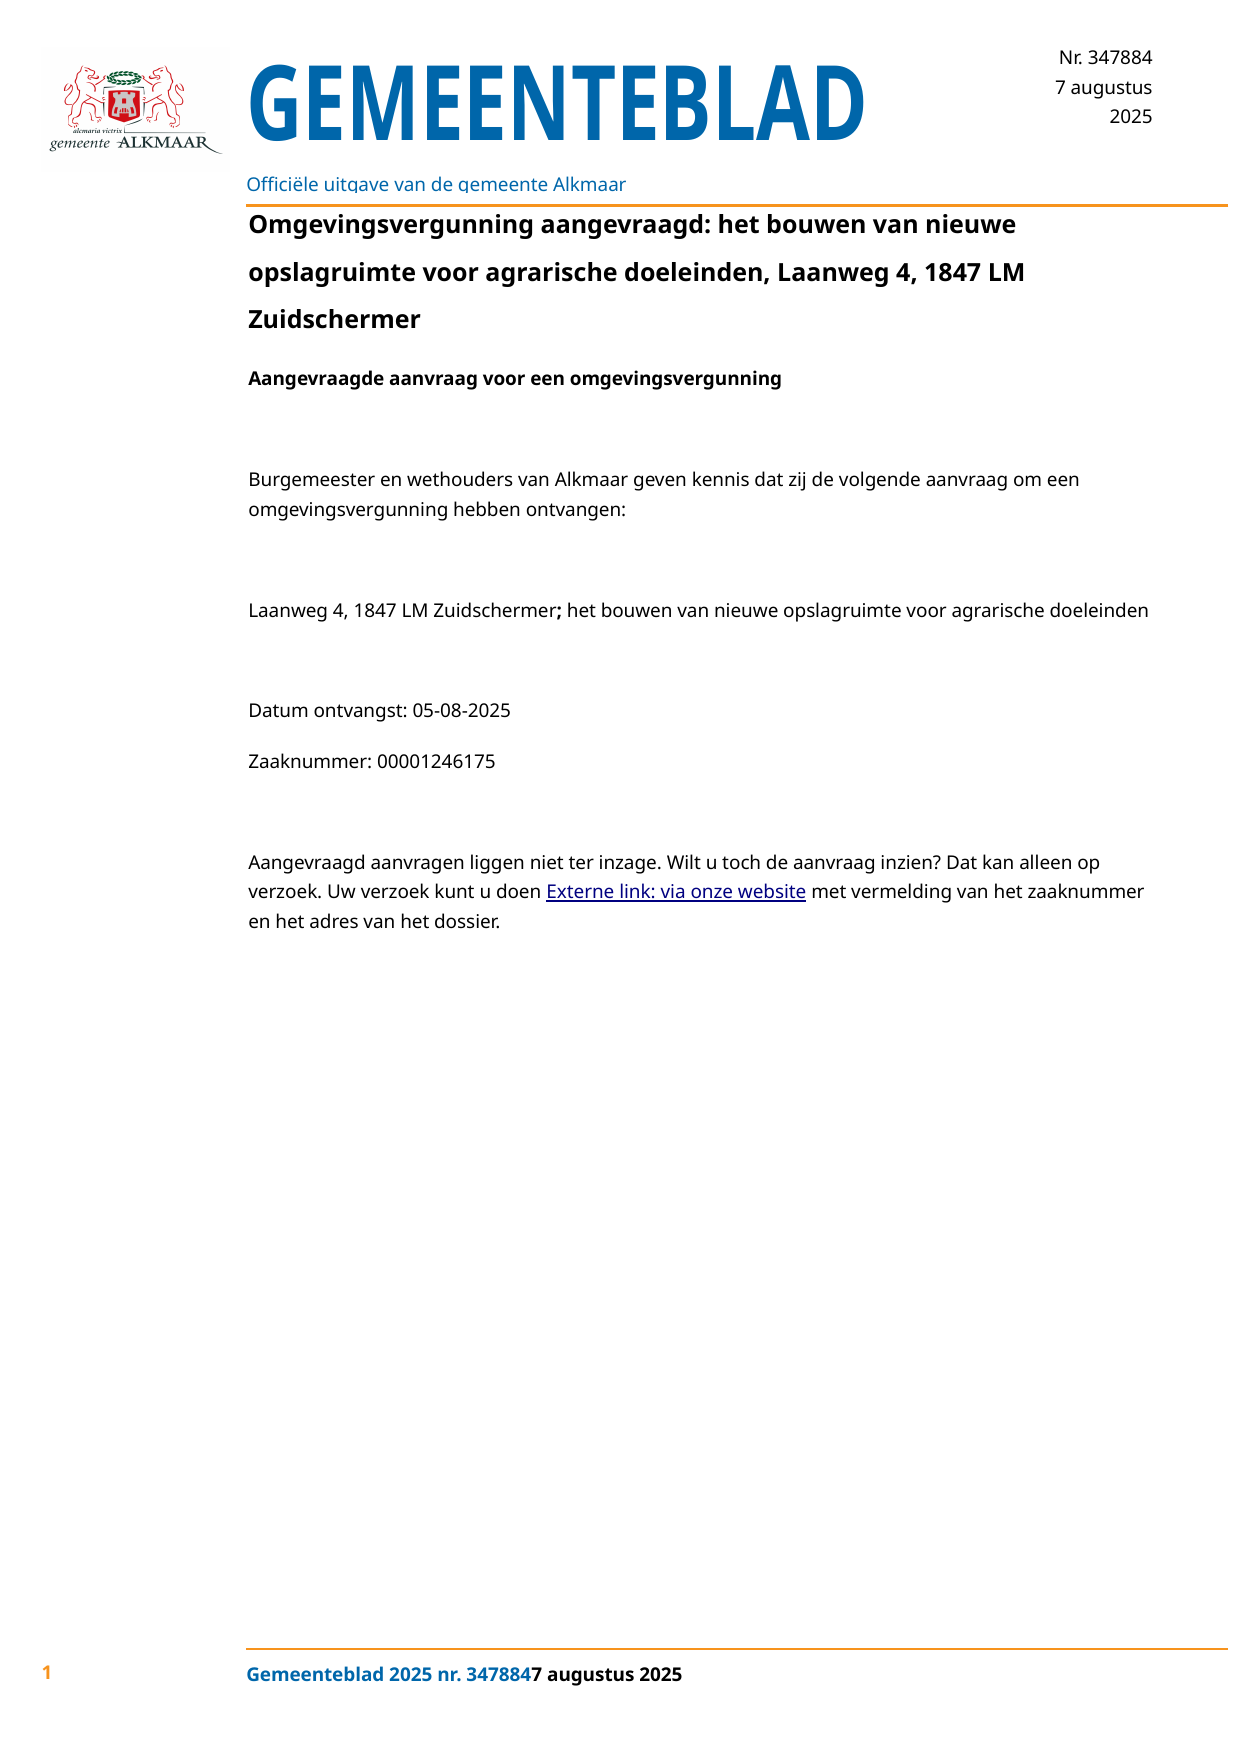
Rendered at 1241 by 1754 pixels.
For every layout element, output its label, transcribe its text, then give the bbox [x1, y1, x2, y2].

text Datum ontvangst: 05-08-2025 [248, 698, 1152, 723]
text Aangevraagde aanvraag voor een omgevingsvergunning [248, 366, 1152, 391]
text Zaaknummer: 00001246175 [248, 748, 1152, 774]
picture [41, 47, 231, 172]
text Burgemeester en wethouders van Alkmaar geven kennis dat zij de volgende aanvraag om een omgevingsvergunning hebben ontvangen: [248, 466, 1152, 522]
text Omgevingsvergunning aangevraagd: het bouwen van nieuwe opslagruimte voor agrarische doeleinden, Laanweg 4, 1847 LM Zuidschermer [248, 207, 1152, 336]
text Aangevraagd aanvragen liggen niet ter inzage. Wilt u toch de aanvraag inzien? Dat kan alleen op verzoek. Uw verzoek kunt u doen Externe link: via onze website met vermelding van het zaaknummer en het adres van het dossier. [248, 849, 1152, 934]
text Laanweg 4, 1847 LM Zuidschermer; het bouwen van nieuwe opslagruimte voor agrarische doeleinden [248, 597, 1152, 622]
